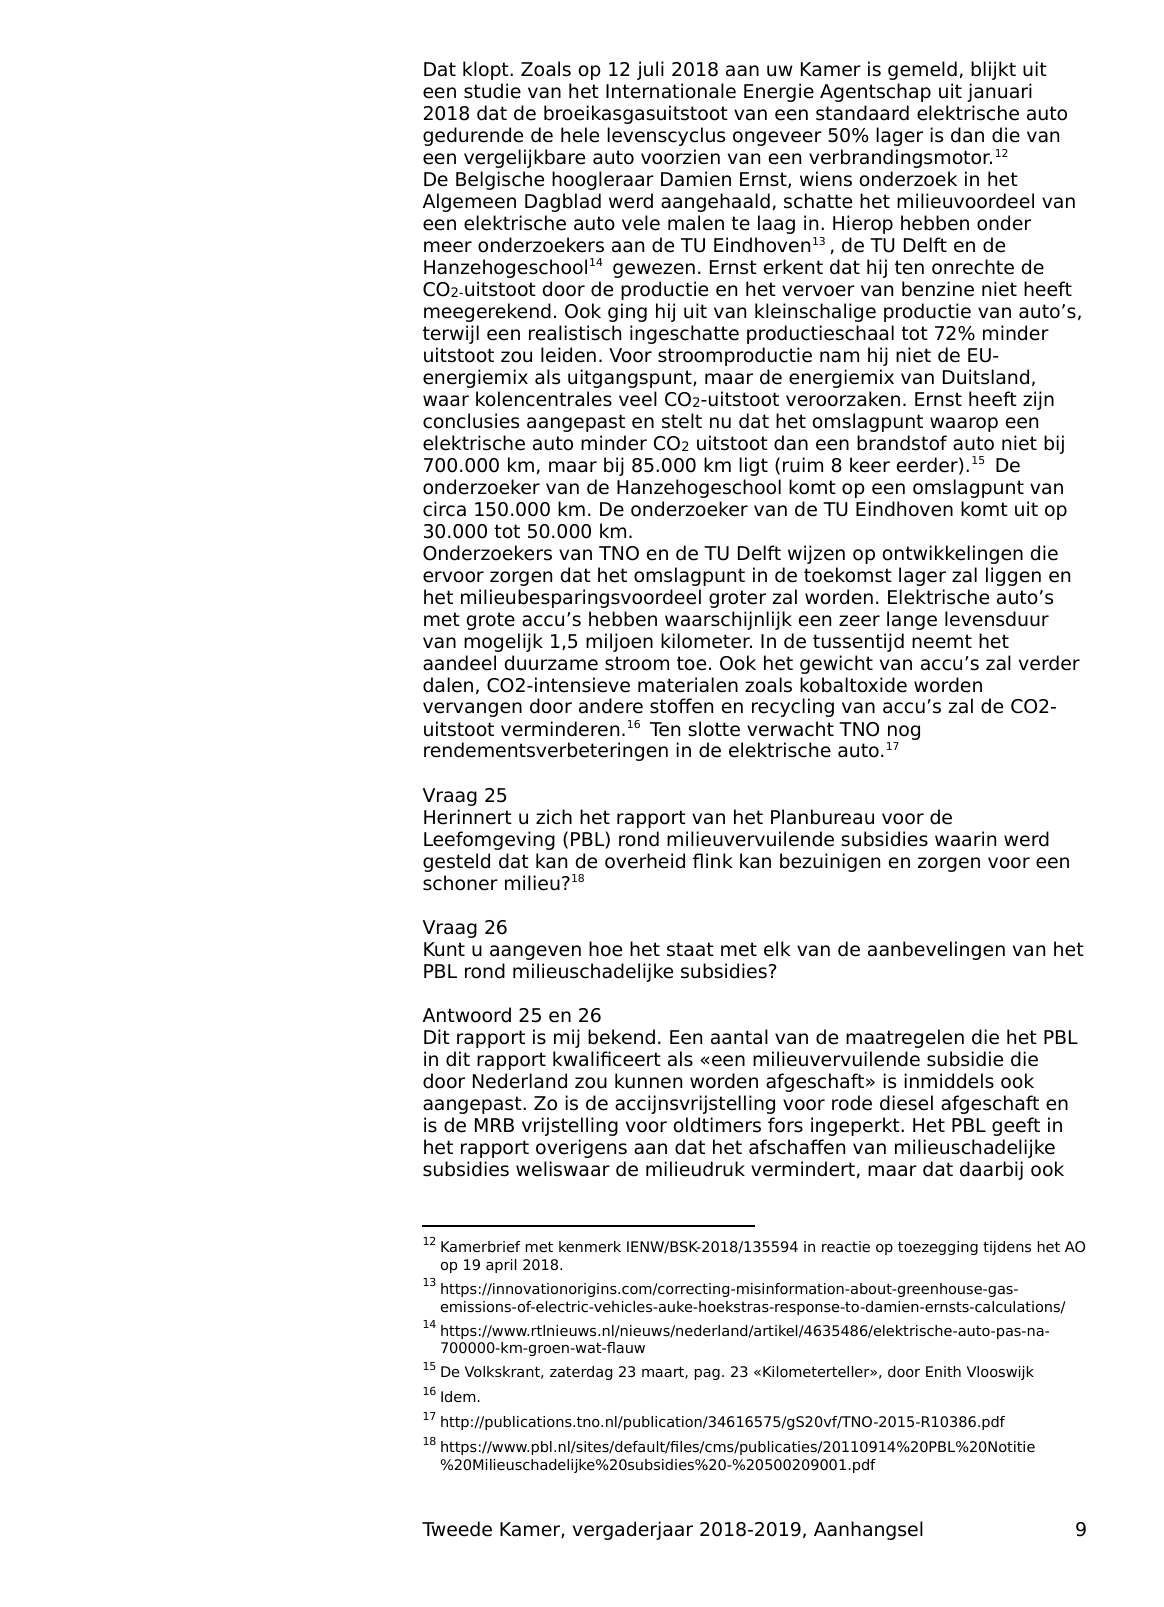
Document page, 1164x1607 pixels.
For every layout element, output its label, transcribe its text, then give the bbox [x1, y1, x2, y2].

text https://www.pbl.nl/sites/default/files/cms/publicaties/20110914%20PBL%20Notitie%20Milieuschadelijke%20subsidies%20-%20500209001.pdf [422, 1435, 1087, 1474]
text De Volkskrant, zaterdag 23 maart, pag. 23 «Kilometerteller», door Enith Vlooswijk [422, 1360, 1087, 1382]
text Dat klopt. Zoals op 12 juli 2018 aan uw Kamer is gemeld, blijkt uit een studie van het Internationale Energie Agentschap uit januari 2018 dat de broeikasgasuitstoot van een standaard elektrische auto gedurende de hele levenscyclus ongeveer 50% lager is dan die van een vergelijkbare auto voorzien van een verbrandingsmotor. [422, 59, 1087, 169]
text Vraag 25 [422, 784, 1087, 807]
text Herinnert u zich het rapport van het Planbureau voor de Leefomgeving (PBL) rond milieuvervuilende subsidies waarin werd gesteld dat kan de overheid flink kan bezuinigen en zorgen voor een schoner milieu? [422, 807, 1087, 894]
text De Belgische hoogleraar Damien Ernst, wiens onderzoek in het Algemeen Dagblad werd aangehaald, schatte het milieuvoordeel van een elektrische auto vele malen te laag in. Hierop hebben onder meer onderzoekers aan de TU Eindhoven, de TU Delft en de Hanzehogeschool gewezen. Ernst erkent dat hij ten onrechte de CO2-uitstoot door de productie en het vervoer van benzine niet heeft meegerekend. Ook ging hij uit van kleinschalige productie van auto’s, terwijl een realistisch ingeschatte productieschaal tot 72% minder uitstoot zou leiden. Voor stroomproductie nam hij niet de EU-energiemix als uitgangspunt, maar de energiemix van Duitsland, waar kolencentrales veel CO2-uitstoot veroorzaken. Ernst heeft zijn conclusies aangepast en stelt nu dat het omslagpunt waarop een elektrische auto minder CO2 uitstoot dan een brandstof auto niet bij 700.000 km, maar bij 85.000 km ligt (ruim 8 keer eerder). De onderzoeker van de Hanzehogeschool komt op een omslagpunt van circa 150.000 km. De onderzoeker van de TU Eindhoven komt uit op 30.000 tot 50.000 km. [422, 169, 1087, 543]
text http://publications.tno.nl/publication/34616575/gS20vf/TNO-2015-R10386.pdf [422, 1410, 1087, 1432]
text Onderzoekers van TNO en de TU Delft wijzen op ontwikkelingen die ervoor zorgen dat het omslagpunt in de toekomst lager zal liggen en het milieubesparingsvoordeel groter zal worden. Elektrische auto’s met grote accu’s hebben waarschijnlijk een zeer lange levensduur van mogelijk 1,5 miljoen kilometer. In de tussentijd neemt het aandeel duurzame stroom toe. Ook het gewicht van accu’s zal verder dalen, CO2-intensieve materialen zoals kobaltoxide worden vervangen door andere stoffen en recycling van accu’s zal de CO2-uitstoot verminderen. Ten slotte verwacht TNO nog rendementsverbeteringen in de elektrische auto. [422, 543, 1087, 762]
text Antwoord 25 en 26 [422, 1005, 1087, 1027]
text https://innovationorigins.com/correcting-misinformation-about-greenhouse-gas-emissions-of-electric-vehicles-auke-hoekstras-response-to-damien-ernsts-calculations/ [422, 1277, 1087, 1316]
text Dit rapport is mij bekend. Een aantal van de maatregelen die het PBL in dit rapport kwalificeert als «een milieuvervuilende subsidie die door Nederland zou kunnen worden afgeschaft» is inmiddels ook aangepast. Zo is de accijnsvrijstelling voor rode diesel afgeschaft en is de MRB vrijstelling voor oldtimers fors ingeperkt. Het PBL geeft in het rapport overigens aan dat het afschaffen van milieuschadelijke subsidies weliswaar de milieudruk vermindert, maar dat daarbij ook [422, 1027, 1087, 1181]
text Kamerbrief met kenmerk IENW/BSK-2018/135594 in reactie op toezegging tijdens het AO op 19 april 2018. [422, 1235, 1087, 1274]
text https://www.rtlnieuws.nl/nieuws/nederland/artikel/4635486/elektrische-auto-pas-na-700000-km-groen-wat-flauw [422, 1318, 1087, 1357]
text Idem. [422, 1385, 1087, 1407]
text Vraag 26 [422, 917, 1087, 939]
text Kunt u aangeven hoe het staat met elk van de aanbevelingen van het PBL rond milieuschadelijke subsidies? [422, 939, 1087, 983]
